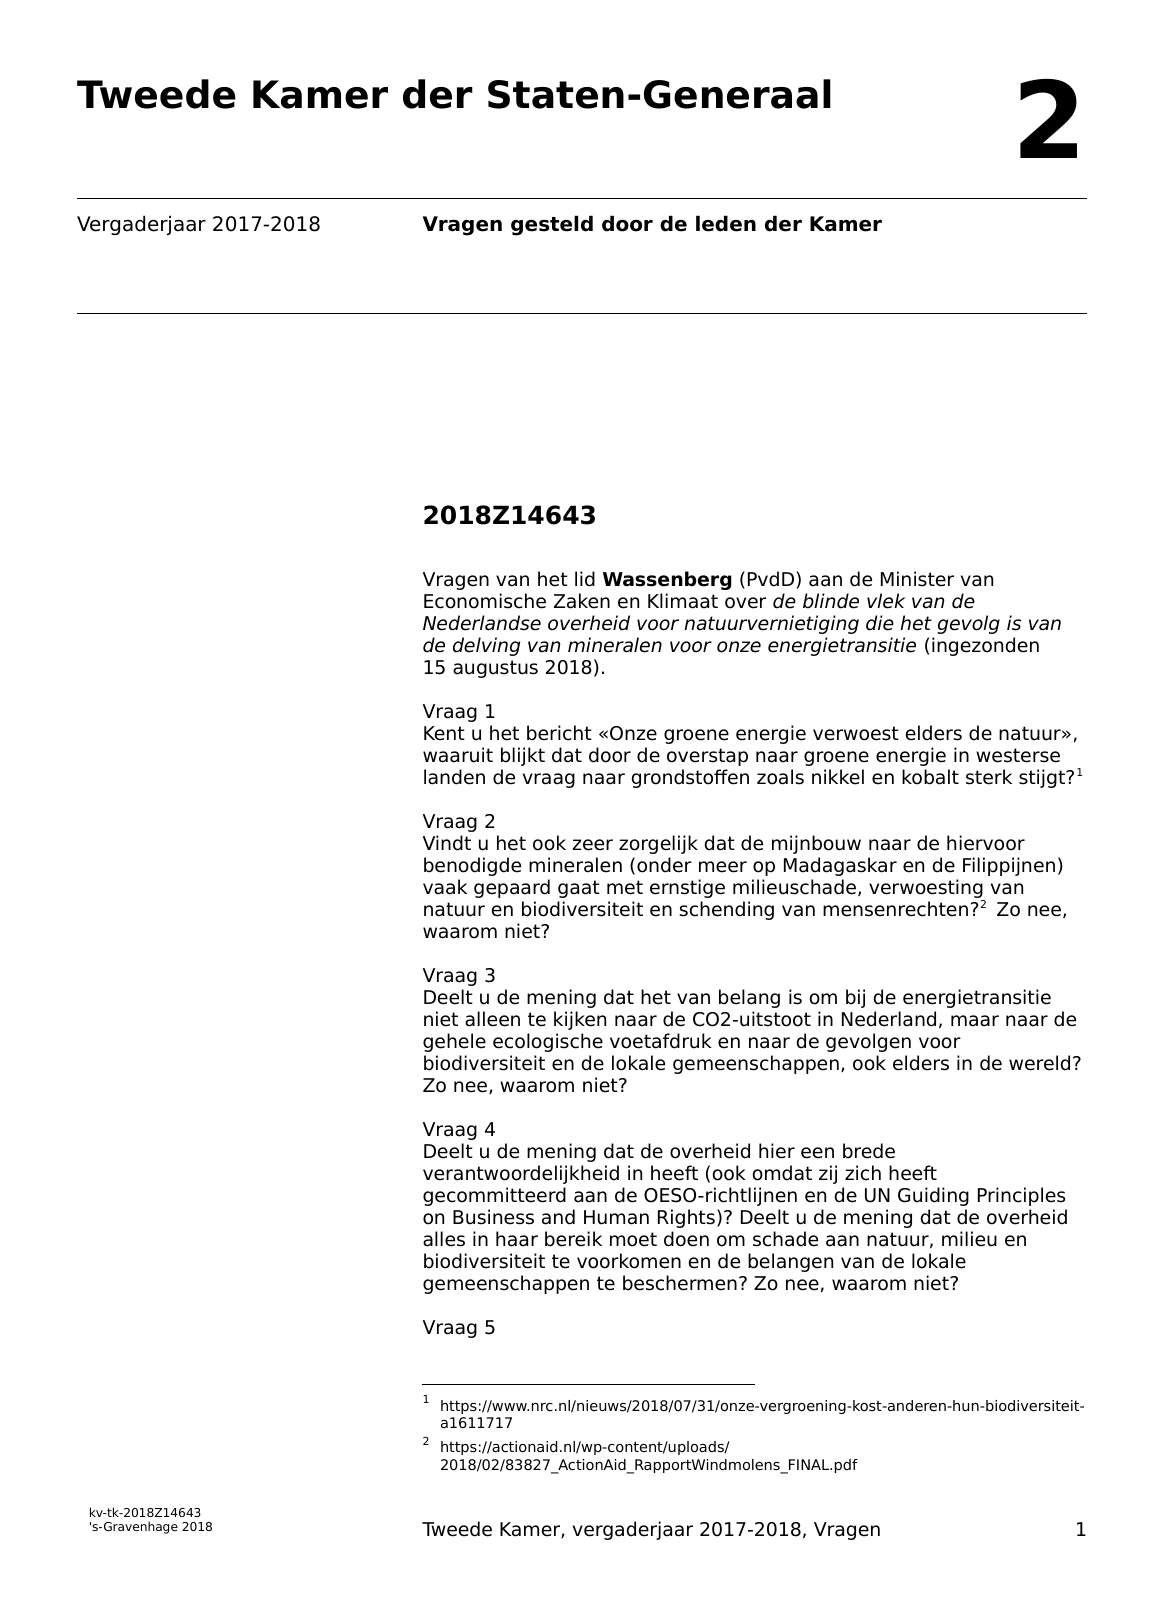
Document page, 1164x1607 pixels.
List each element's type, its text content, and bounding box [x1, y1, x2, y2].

text Kent u het bericht «Onze groene energie verwoest elders de natuur», waaruit blijkt dat door de overstap naar groene energie in westerse landen de vraag naar grondstoffen zoals nikkel en kobalt sterk stijgt? [422, 723, 1087, 789]
table_cell Vragen gesteld door de leden der Kamer [422, 199, 1087, 313]
table_header 2 [886, 59, 1087, 198]
text Vraag 5 [422, 1317, 1087, 1339]
text Vraag 1 [422, 701, 1087, 723]
text Deelt u de mening dat de overheid hier een brede verantwoordelijkheid in heeft (ook omdat zij zich heeft gecommitteerd aan de OESO-richtlijnen en de UN Guiding Principles on Business and Human Rights)? Deelt u de mening dat de overheid alles in haar bereik moet doen om schade aan natuur, milieu en biodiversiteit te voorkomen en de belangen van de lokale gemeenschappen te beschermen? Zo nee, waarom niet? [422, 1141, 1087, 1295]
text Vraag 4 [422, 1119, 1087, 1141]
text 's-Gravenhage 2018 [88, 1520, 323, 1534]
text Vindt u het ook zeer zorgelijk dat de mijnbouw naar de hiervoor benodigde mineralen (onder meer op Madagaskar en de Filippijnen) vaak gepaard gaat met ernstige milieuschade, verwoesting van natuur en biodiversiteit en schending van mensenrechten? Zo nee, waarom niet? [422, 833, 1087, 943]
table_header Tweede Kamer der Staten-Generaal [77, 59, 886, 198]
text Vraag 3 [422, 965, 1087, 987]
text Vragen van het lid Wassenberg (PvdD) aan de Minister van Economische Zaken en Klimaat over de blinde vlek van de Nederlandse overheid voor natuurvernietiging die het gevolg is van de delving van mineralen voor onze energietransitie (ingezonden 15 augustus 2018). [422, 569, 1087, 679]
text kv-tk-2018Z14643 [88, 1506, 323, 1520]
text Vraag 2 [422, 811, 1087, 833]
text https://actionaid.nl/wp-content/uploads/2018/02/83827_ActionAid_RapportWindmolens_FINAL.pdf [422, 1435, 1087, 1474]
table_cell Vergaderjaar 2017-2018 [77, 199, 422, 313]
text 2018Z14643 [422, 501, 1087, 531]
text https://www.nrc.nl/nieuws/2018/07/31/onze-vergroening-kost-anderen-hun-biodiversiteit-a1611717 [422, 1393, 1087, 1432]
text Deelt u de mening dat het van belang is om bij de energietransitie niet alleen te kijken naar de CO2-uitstoot in Nederland, maar naar de gehele ecologische voetafdruk en naar de gevolgen voor biodiversiteit en de lokale gemeenschappen, ook elders in de wereld? Zo nee, waarom niet? [422, 987, 1087, 1097]
